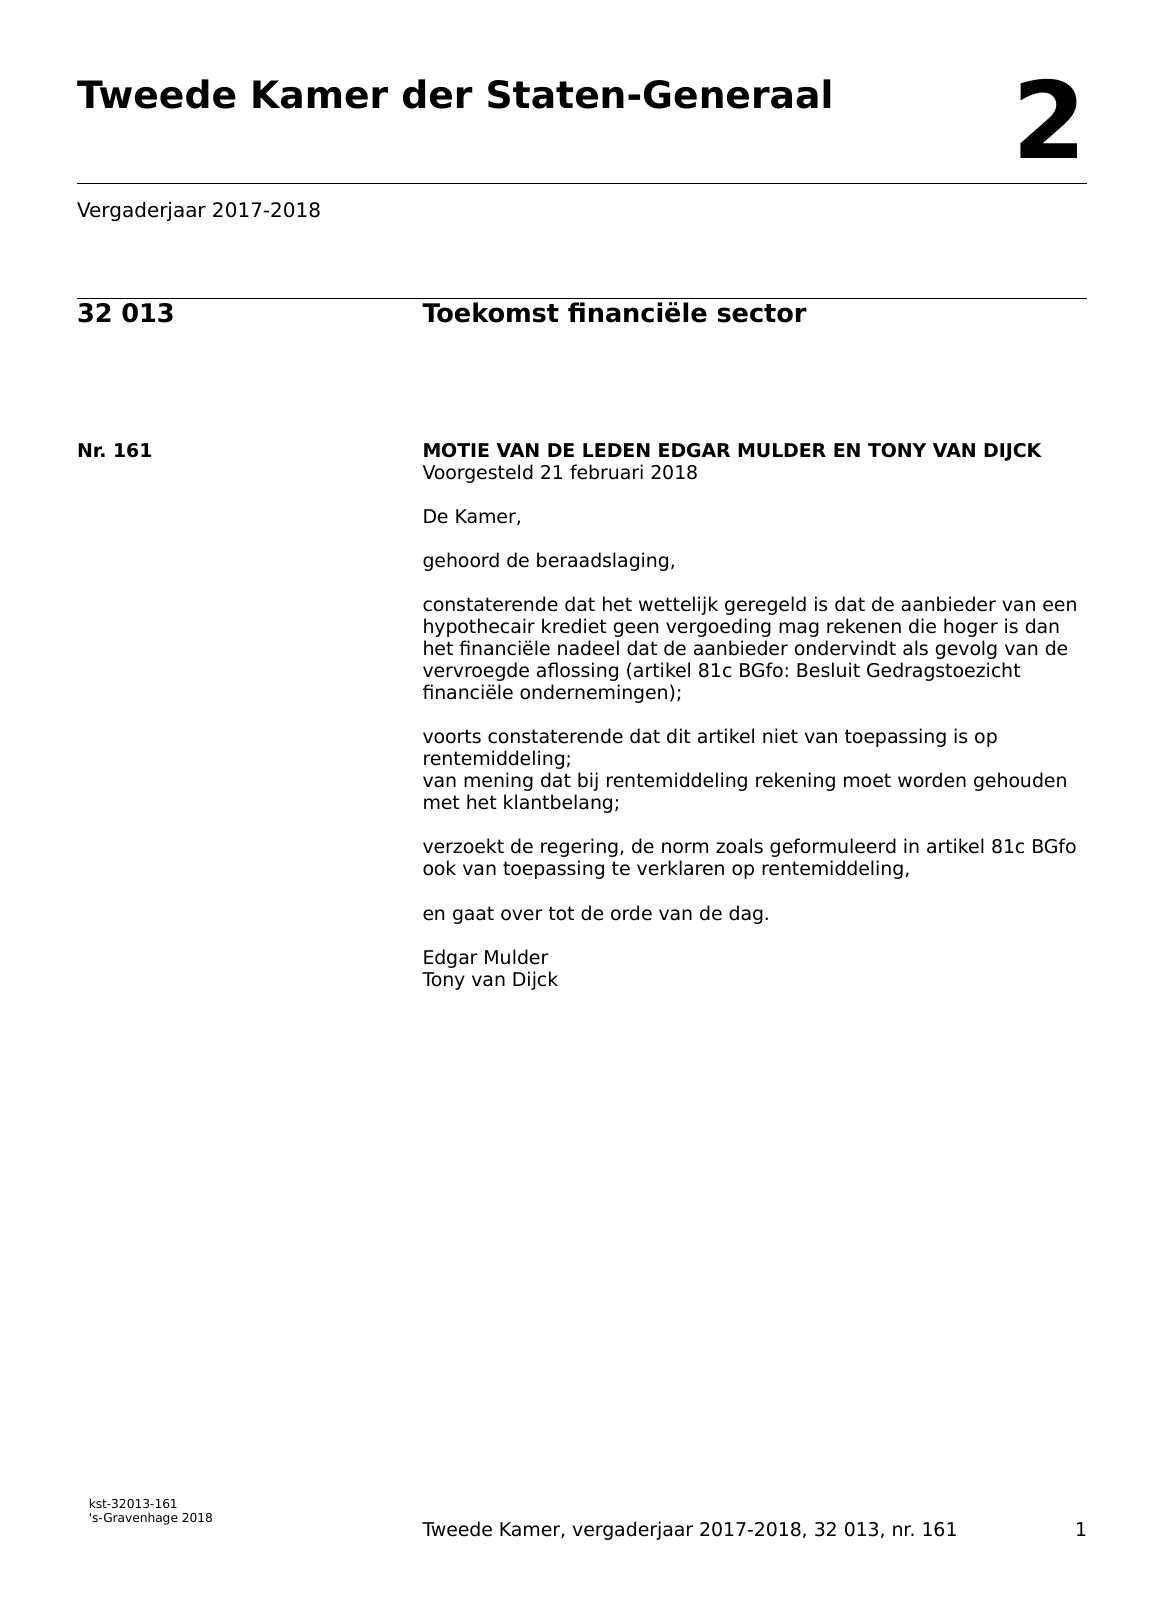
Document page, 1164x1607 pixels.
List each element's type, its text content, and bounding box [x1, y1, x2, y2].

table_header Tweede Kamer der Staten-Generaal [77, 59, 886, 183]
text Voorgesteld 21 februari 2018 [422, 462, 1087, 484]
text kst-32013-161 [88, 1497, 323, 1511]
text voorts constaterende dat dit artikel niet van toepassing is op rentemiddeling; [422, 726, 1087, 770]
table_header 2 [886, 59, 1087, 183]
text constaterende dat het wettelijk geregeld is dat de aanbieder van een hypothecair krediet geen vergoeding mag rekenen die hoger is dan het financiële nadeel dat de aanbieder ondervindt als gevolg van de vervroegde aflossing (artikel 81c BGfo: Besluit Gedragstoezicht financiële ondernemingen); [422, 594, 1087, 704]
subtitle Nr. 161 MOTIE VAN DE LEDEN EDGAR MULDER EN TONY VAN DIJCK [77, 440, 1087, 462]
subtitle 32 013 Toekomst financiële sector [77, 299, 1087, 329]
table_cell Vergaderjaar 2017-2018 [77, 184, 1087, 298]
text verzoekt de regering, de norm zoals geformuleerd in artikel 81c BGfo ook van toepassing te verklaren op rentemiddeling, [422, 836, 1087, 880]
text gehoord de beraadslaging, [422, 550, 1087, 572]
text en gaat over tot de orde van de dag. [422, 902, 1087, 924]
text van mening dat bij rentemiddeling rekening moet worden gehouden met het klantbelang; [422, 770, 1087, 814]
text De Kamer, [422, 506, 1087, 528]
text 's-Gravenhage 2018 [88, 1511, 323, 1525]
text Edgar Mulder [422, 947, 1087, 969]
text Tony van Dijck [422, 969, 1087, 991]
